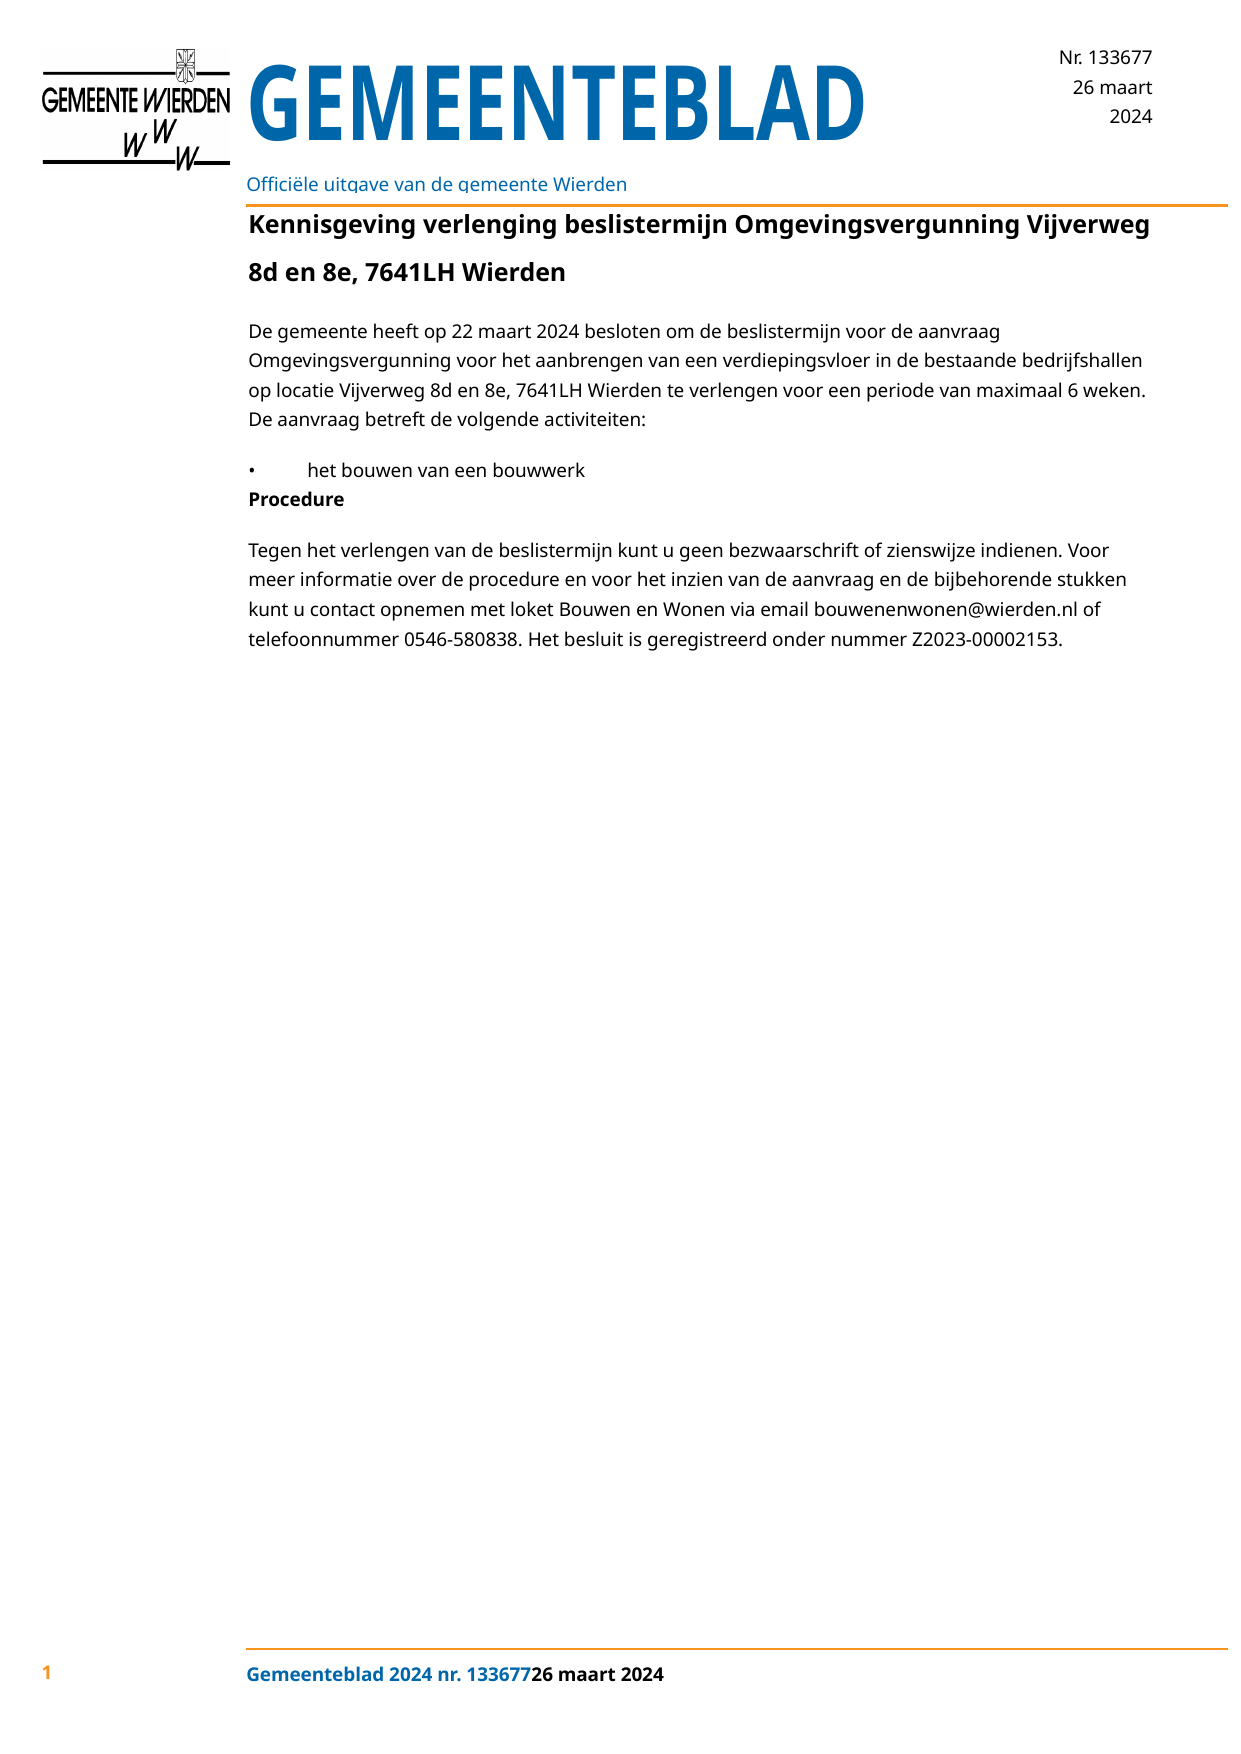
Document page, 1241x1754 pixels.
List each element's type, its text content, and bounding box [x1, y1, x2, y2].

text Procedure [248, 487, 1152, 512]
list het bouwen van een bouwwerk [248, 457, 1152, 483]
text Kennisgeving verlenging beslistermijn Omgevingsvergunning Vijverweg 8d en 8e, 7641LH Wierden [248, 207, 1152, 288]
picture [41, 47, 231, 172]
text De gemeente heeft op 22 maart 2024 besloten om de beslistermijn voor de aanvraag Omgevingsvergunning voor het aanbrengen van een verdiepingsvloer in de bestaande bedrijfshallen op locatie Vijverweg 8d en 8e, 7641LH Wierden te verlengen voor een periode van maximaal 6 weken. De aanvraag betreft de volgende activiteiten: [248, 318, 1152, 432]
text Tegen het verlengen van de beslistermijn kunt u geen bezwaarschrift of zienswijze indienen. Voor meer informatie over de procedure en voor het inzien van de aanvraag en de bijbehorende stukken kunt u contact opnemen met loket Bouwen en Wonen via email bouwenenwonen@wierden.nl of telefoonnummer 0546-580838. Het besluit is geregistreerd onder nummer Z2023-00002153. [248, 537, 1152, 652]
